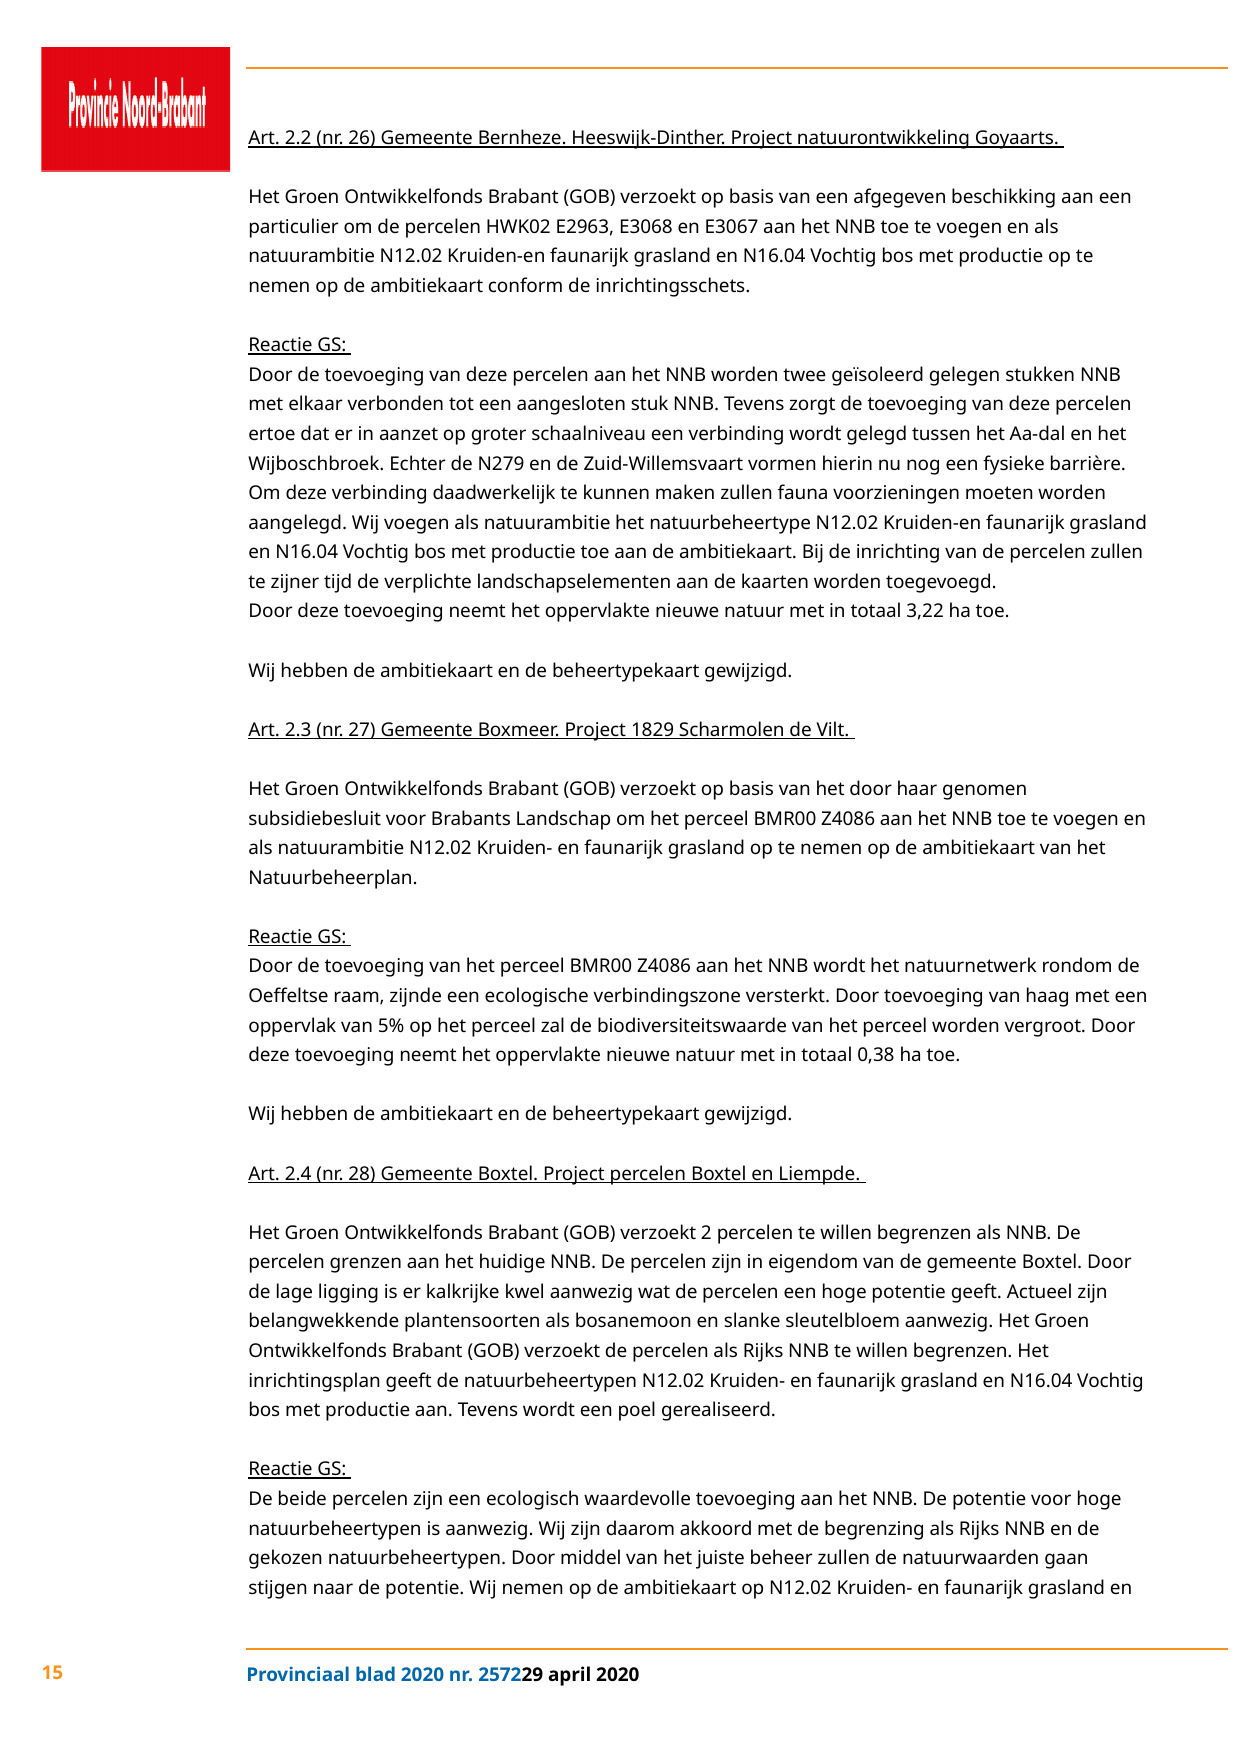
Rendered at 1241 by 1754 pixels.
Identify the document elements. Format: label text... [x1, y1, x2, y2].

text Reactie GS: [248, 331, 1152, 357]
text Art. 2.2 (nr. 26) Gemeente Bernheze. Heeswijk-Dinther. Project natuurontwikkeling Goyaarts. [248, 124, 1152, 150]
text Wij hebben de ambitiekaart en de beheertypekaart gewijzigd. [248, 1101, 1152, 1126]
text Art. 2.3 (nr. 27) Gemeente Boxmeer. Project 1829 Scharmolen de Vilt. [248, 716, 1152, 742]
text Reactie GS: [248, 1456, 1152, 1481]
text Wij hebben de ambitiekaart en de beheertypekaart gewijzigd. [248, 657, 1152, 683]
text Het Groen Ontwikkelfonds Brabant (GOB) verzoekt op basis van het door haar genomen subsidiebesluit voor Brabants Landschap om het perceel BMR00 Z4086 aan het NNB toe te voegen en als natuurambitie N12.02 Kruiden- en faunarijk grasland op te nemen op de ambitiekaart van het Natuurbeheerplan. [248, 775, 1152, 890]
text Reactie GS: [248, 923, 1152, 949]
text Het Groen Ontwikkelfonds Brabant (GOB) verzoekt 2 percelen te willen begrenzen als NNB. De percelen grenzen aan het huidige NNB. De percelen zijn in eigendom van de gemeente Boxtel. Door de lage ligging is er kalkrijke kwel aanwezig wat de percelen een hoge potentie geeft. Actueel zijn belangwekkende plantensoorten als bosanemoon en slanke sleutelbloem aanwezig. Het Groen Ontwikkelfonds Brabant (GOB) verzoekt de percelen als Rijks NNB te willen begrenzen. Het inrichtingsplan geeft de natuurbeheertypen N12.02 Kruiden- en faunarijk grasland en N16.04 Vochtig bos met productie aan. Tevens wordt een poel gerealiseerd. [248, 1219, 1152, 1422]
text Door deze toevoeging neemt het oppervlakte nieuwe natuur met in totaal 3,22 ha toe. [248, 598, 1152, 623]
text Door de toevoeging van het perceel BMR00 Z4086 aan het NNB wordt het natuurnetwerk rondom de Oeffeltse raam, zijnde een ecologische verbindingszone versterkt. Door toevoeging van haag met een oppervlak van 5% op het perceel zal de biodiversiteitswaarde van het perceel worden vergroot. Door deze toevoeging neemt het oppervlakte nieuwe natuur met in totaal 0,38 ha toe. [248, 953, 1152, 1067]
text Art. 2.4 (nr. 28) Gemeente Boxtel. Project percelen Boxtel en Liempde. [248, 1160, 1152, 1186]
picture [41, 47, 231, 172]
text Het Groen Ontwikkelfonds Brabant (GOB) verzoekt op basis van een afgegeven beschikking aan een particulier om de percelen HWK02 E2963, E3068 en E3067 aan het NNB toe te voegen en als natuurambitie N12.02 Kruiden-en faunarijk grasland en N16.04 Vochtig bos met productie op te nemen op de ambitiekaart conform de inrichtingsschets. [248, 183, 1152, 298]
text De beide percelen zijn een ecologisch waardevolle toevoeging aan het NNB. De potentie voor hoge natuurbeheertypen is aanwezig. Wij zijn daarom akkoord met de begrenzing als Rijks NNB en de gekozen natuurbeheertypen. Door middel van het juiste beheer zullen de natuurwaarden gaan stijgen naar de potentie. Wij nemen op de ambitiekaart op N12.02 Kruiden- en faunarijk grasland en [248, 1485, 1152, 1600]
text Door de toevoeging van deze percelen aan het NNB worden twee geïsoleerd gelegen stukken NNB met elkaar verbonden tot een aangesloten stuk NNB. Tevens zorgt de toevoeging van deze percelen ertoe dat er in aanzet op groter schaalniveau een verbinding wordt gelegd tussen het Aa-dal en het Wijboschbroek. Echter de N279 en de Zuid-Willemsvaart vormen hierin nu nog een fysieke barrière. Om deze verbinding daadwerkelijk te kunnen maken zullen fauna voorzieningen moeten worden aangelegd. Wij voegen als natuurambitie het natuurbeheertype N12.02 Kruiden-en faunarijk grasland en N16.04 Vochtig bos met productie toe aan de ambitiekaart. Bij de inrichting van de percelen zullen te zijner tijd de verplichte landschapselementen aan de kaarten worden toegevoegd. [248, 361, 1152, 594]
